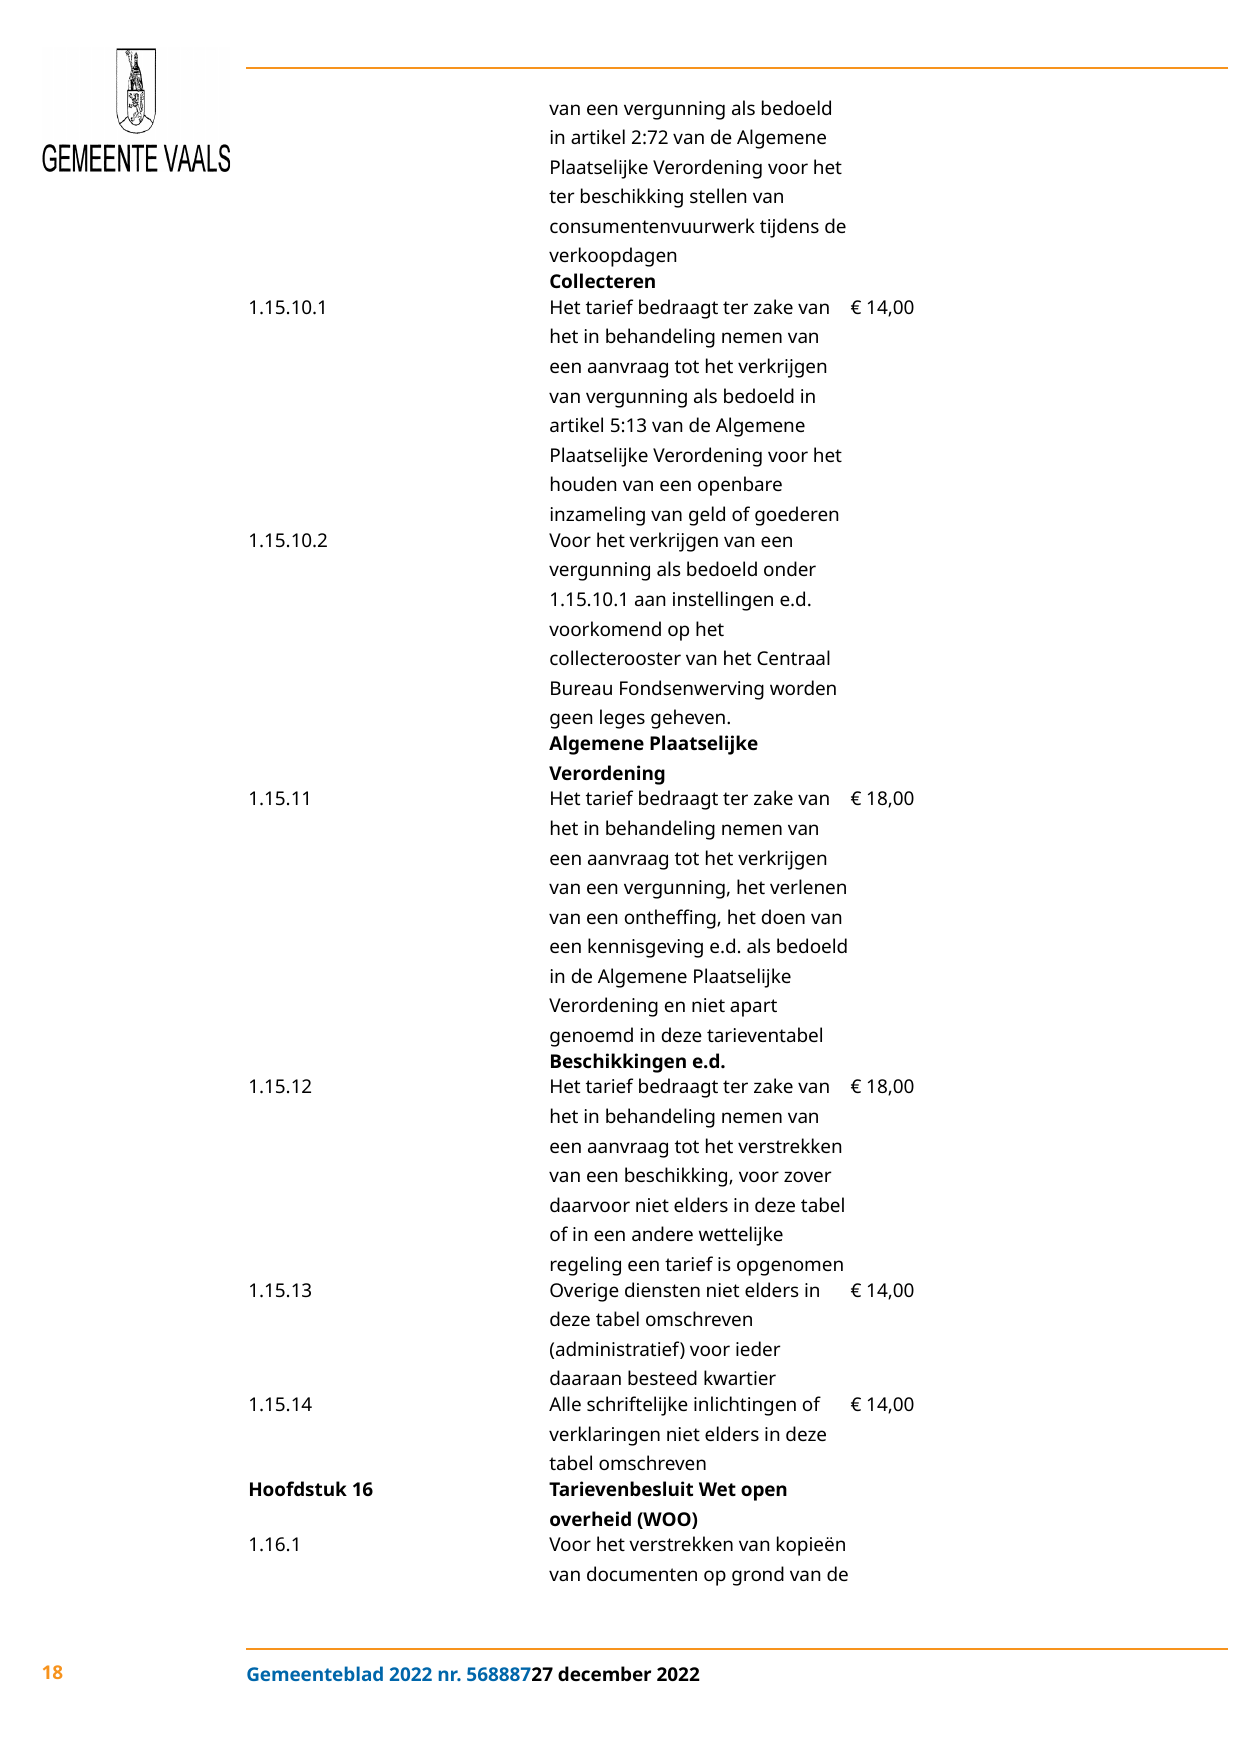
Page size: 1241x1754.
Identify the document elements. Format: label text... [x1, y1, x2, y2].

table_cell [248, 1048, 549, 1074]
table_cell € 14,00 [850, 1391, 1152, 1476]
table_cell Hoofdstuk 16 [248, 1476, 549, 1532]
table_cell [850, 1048, 1152, 1074]
table_cell € 14,00 [850, 1277, 1152, 1391]
table_cell Het tarief bedraagt ter zake van het in behandeling nemen van een aanvraag tot het verstrekken van een beschikking, voor zover daarvoor niet elders in deze tabel of in een andere wettelijke regeling een tarief is opgenomen [549, 1074, 850, 1277]
table_cell 1.15.10.1 [248, 294, 549, 527]
table_cell [248, 95, 549, 268]
table_cell Voor het verkrijgen van een vergunning als bedoeld onder 1.15.10.1 aan instellingen e.d. voorkomend op het collecterooster van het Centraal Bureau Fondsenwerving worden geen leges geheven. [549, 527, 850, 730]
table_cell Tarievenbesluit Wet open overheid (WOO) [549, 1476, 850, 1532]
table_cell 1.16.1 [248, 1532, 549, 1587]
table_cell [248, 730, 549, 786]
table_cell € 14,00 [850, 294, 1152, 527]
table_cell Het tarief bedraagt ter zake van het in behandeling nemen van een aanvraag tot het verkrijgen van vergunning als bedoeld in artikel 5:13 van de Algemene Plaatselijke Verordening voor het houden van een openbare inzameling van geld of goederen [549, 294, 850, 527]
picture [41, 47, 231, 172]
table_cell Het tarief bedraagt ter zake van het in behandeling nemen van een aanvraag tot het verkrijgen van een vergunning, het verlenen van een ontheffing, het doen van een kennisgeving e.d. als bedoeld in de Algemene Plaatselijke Verordening en niet apart genoemd in deze tarieventabel [549, 786, 850, 1048]
table_cell [248, 269, 549, 294]
table_cell Alle schriftelijke inlichtingen of verklaringen niet elders in deze tabel omschreven [549, 1391, 850, 1476]
table_cell [850, 1532, 1152, 1587]
table_cell Algemene Plaatselijke Verordening [549, 730, 850, 786]
table_cell 1.15.10.2 [248, 527, 549, 730]
table_cell [850, 95, 1152, 268]
table_cell [850, 730, 1152, 786]
table_cell 1.15.13 [248, 1277, 549, 1391]
table_cell € 18,00 [850, 1074, 1152, 1277]
table_cell € 18,00 [850, 786, 1152, 1048]
table_cell 1.15.14 [248, 1391, 549, 1476]
table_cell Collecteren [549, 269, 850, 294]
table_cell Beschikkingen e.d. [549, 1048, 850, 1074]
table_cell van een vergunning als bedoeld in artikel 2:72 van de Algemene Plaatselijke Verordening voor het ter beschikking stellen van consumentenvuurwerk tijdens de verkoopdagen [549, 95, 850, 268]
table_cell [850, 527, 1152, 730]
table_cell 1.15.11 [248, 786, 549, 1048]
table_cell Overige diensten niet elders in deze tabel omschreven (administratief) voor ieder daaraan besteed kwartier [549, 1277, 850, 1391]
table_cell [850, 269, 1152, 294]
table_cell 1.15.12 [248, 1074, 549, 1277]
table_cell [850, 1476, 1152, 1532]
table_cell Voor het verstrekken van kopieën van documenten op grond van de [549, 1532, 850, 1587]
